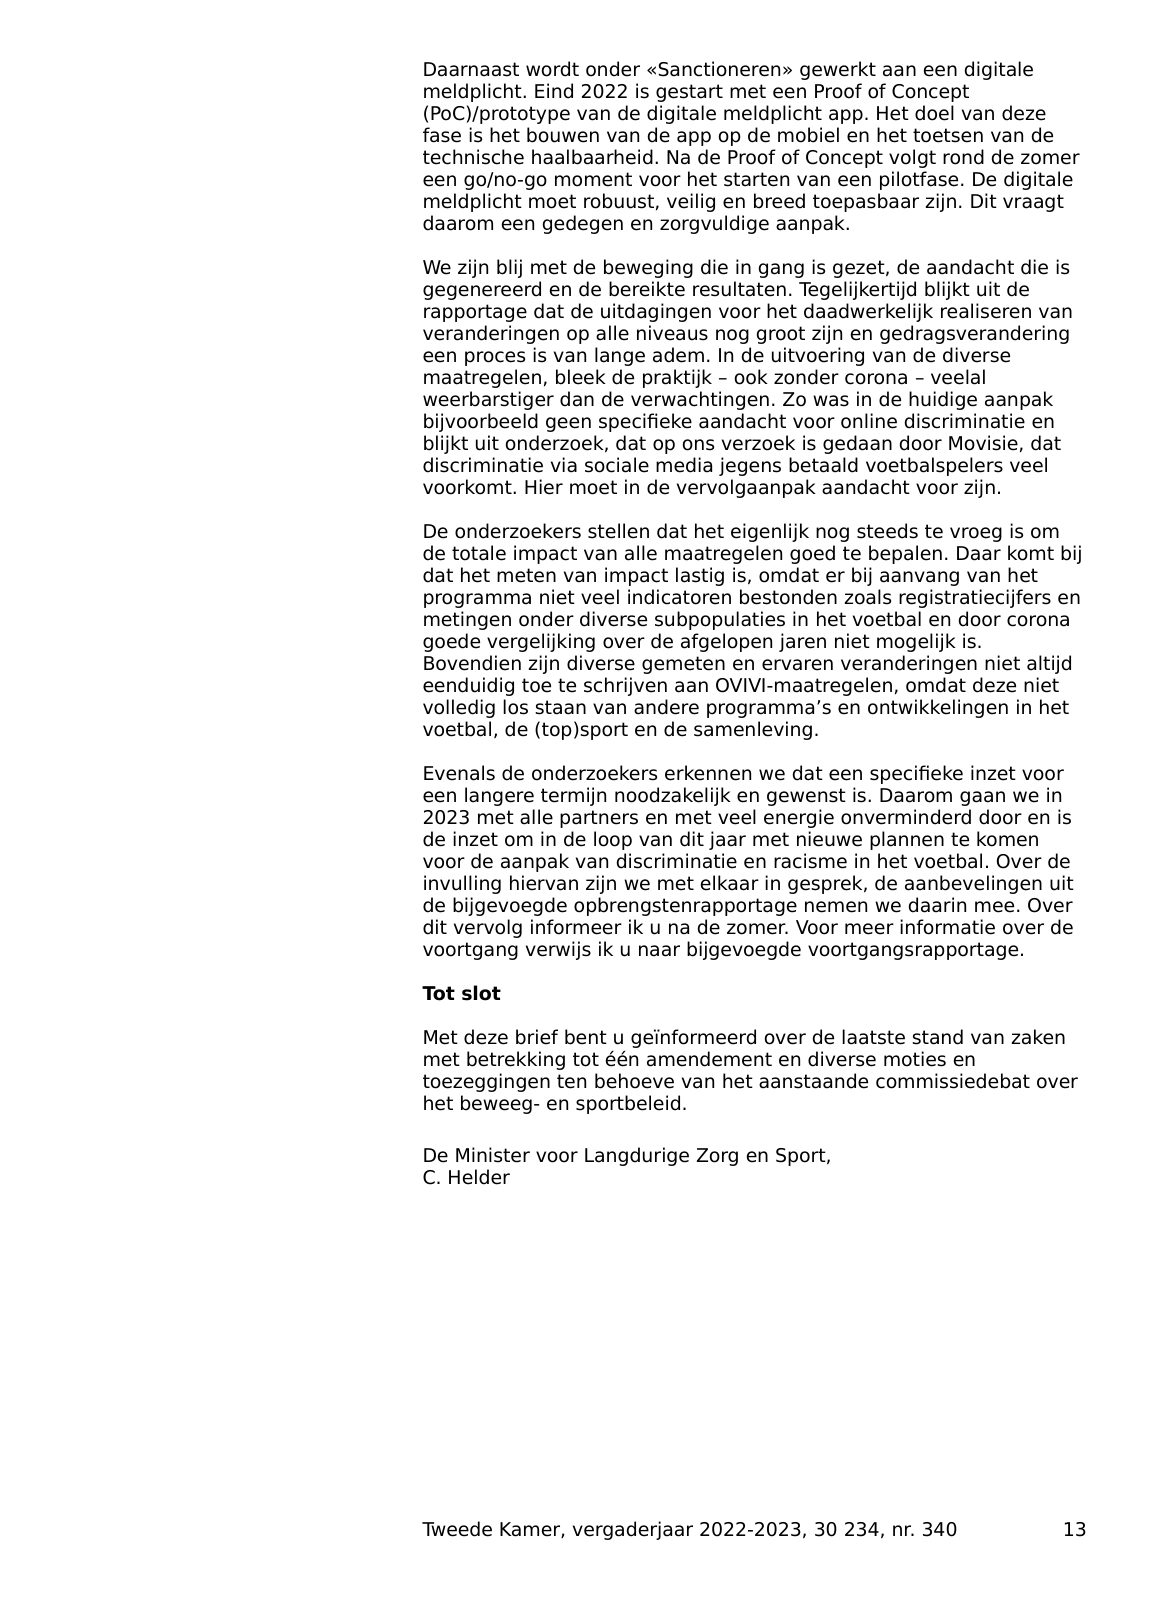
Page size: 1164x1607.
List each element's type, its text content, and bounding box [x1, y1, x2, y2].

text Met deze brief bent u geïnformeerd over de laatste stand van zaken met betrekking tot één amendement en diverse moties en toezeggingen ten behoeve van het aanstaande commissiedebat over het beweeg- en sportbeleid. [422, 1027, 1087, 1115]
subtitle Tot slot [422, 983, 1087, 1005]
text Daarnaast wordt onder «Sanctioneren» gewerkt aan een digitale meldplicht. Eind 2022 is gestart met een Proof of Concept (PoC)/prototype van de digitale meldplicht app. Het doel van deze fase is het bouwen van de app op de mobiel en het toetsen van de technische haalbaarheid. Na de Proof of Concept volgt rond de zomer een go/no-go moment voor het starten van een pilotfase. De digitale meldplicht moet robuust, veilig en breed toepasbaar zijn. Dit vraagt daarom een gedegen en zorgvuldige aanpak. [422, 59, 1087, 235]
text De Minister voor Langdurige Zorg en Sport, C. Helder [422, 1145, 1087, 1189]
text Evenals de onderzoekers erkennen we dat een specifieke inzet voor een langere termijn noodzakelijk en gewenst is. Daarom gaan we in 2023 met alle partners en met veel energie onverminderd door en is de inzet om in de loop van dit jaar met nieuwe plannen te komen voor de aanpak van discriminatie en racisme in het voetbal. Over de invulling hiervan zijn we met elkaar in gesprek, de aanbevelingen uit de bijgevoegde opbrengstenrapportage nemen we daarin mee. Over dit vervolg informeer ik u na de zomer. Voor meer informatie over de voortgang verwijs ik u naar bijgevoegde voortgangsrapportage. [422, 763, 1087, 961]
text De onderzoekers stellen dat het eigenlijk nog steeds te vroeg is om de totale impact van alle maatregelen goed te bepalen. Daar komt bij dat het meten van impact lastig is, omdat er bij aanvang van het programma niet veel indicatoren bestonden zoals registratiecijfers en metingen onder diverse subpopulaties in het voetbal en door corona goede vergelijking over de afgelopen jaren niet mogelijk is. Bovendien zijn diverse gemeten en ervaren veranderingen niet altijd eenduidig toe te schrijven aan OVIVI-maatregelen, omdat deze niet volledig los staan van andere programma’s en ontwikkelingen in het voetbal, de (top)sport en de samenleving. [422, 521, 1087, 741]
text We zijn blij met de beweging die in gang is gezet, de aandacht die is gegenereerd en de bereikte resultaten. Tegelijkertijd blijkt uit de rapportage dat de uitdagingen voor het daadwerkelijk realiseren van veranderingen op alle niveaus nog groot zijn en gedragsverandering een proces is van lange adem. In de uitvoering van de diverse maatregelen, bleek de praktijk – ook zonder corona – veelal weerbarstiger dan de verwachtingen. Zo was in de huidige aanpak bijvoorbeeld geen specifieke aandacht voor online discriminatie en blijkt uit onderzoek, dat op ons verzoek is gedaan door Movisie, dat discriminatie via sociale media jegens betaald voetbalspelers veel voorkomt. Hier moet in de vervolgaanpak aandacht voor zijn. [422, 257, 1087, 499]
